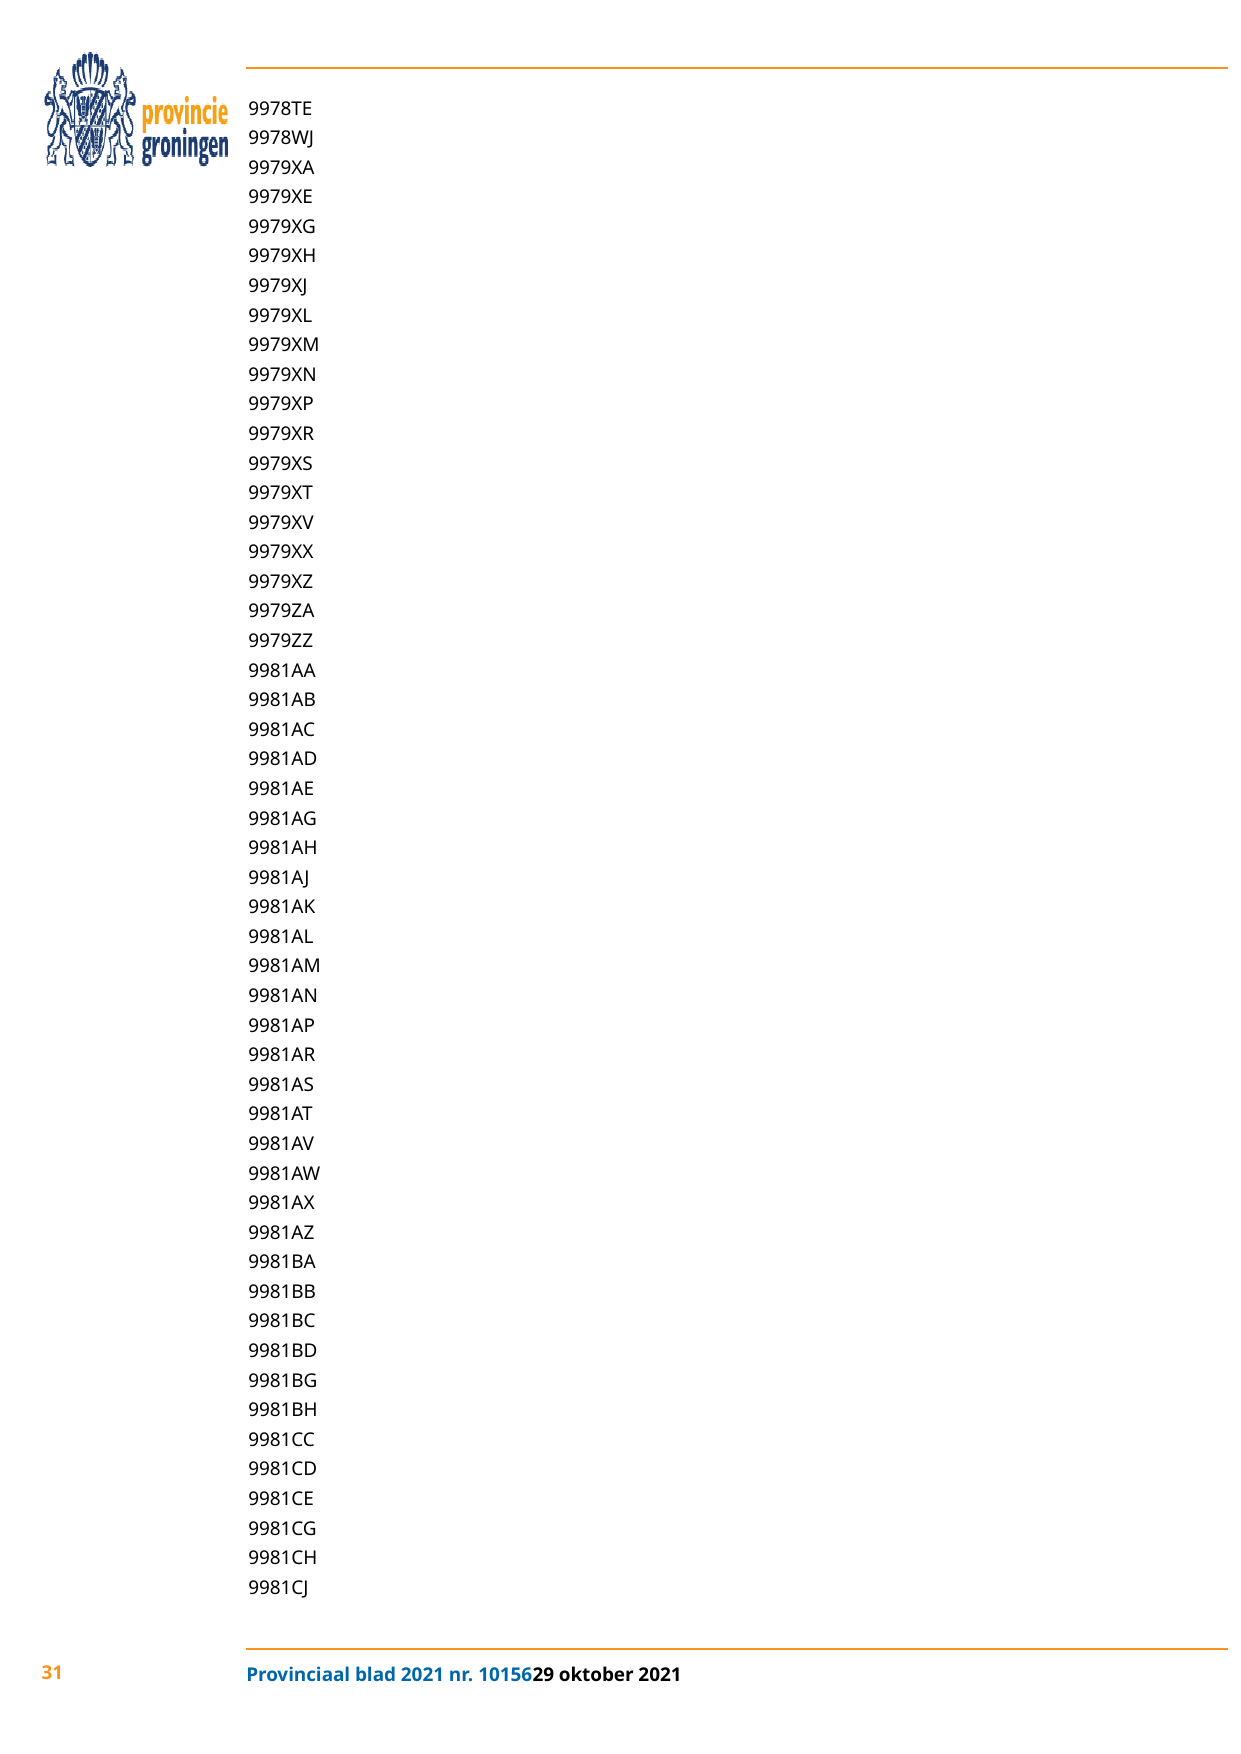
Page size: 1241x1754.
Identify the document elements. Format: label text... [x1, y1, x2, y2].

text 9981AR [248, 1041, 1152, 1067]
text 9981BD [248, 1337, 1152, 1363]
text 9979ZZ [248, 627, 1152, 653]
text 9979XA [248, 154, 1152, 180]
text 9981BH [248, 1396, 1152, 1422]
text 9978TE [248, 95, 1152, 121]
text 9981CC [248, 1426, 1152, 1452]
text 9981BC [248, 1308, 1152, 1333]
text 9979XL [248, 302, 1152, 328]
text 9979XT [248, 479, 1152, 505]
text 9981AB [248, 686, 1152, 712]
text 9981AX [248, 1189, 1152, 1215]
text 9981CH [248, 1544, 1152, 1570]
text 9981AT [248, 1101, 1152, 1126]
text 9981AC [248, 716, 1152, 742]
text 9981AG [248, 805, 1152, 831]
text 9981CE [248, 1485, 1152, 1511]
text 9981AV [248, 1130, 1152, 1156]
text 9981AK [248, 893, 1152, 919]
text 9978WJ [248, 124, 1152, 150]
text 9979XX [248, 538, 1152, 564]
text 9981AL [248, 923, 1152, 949]
text 9981BG [248, 1367, 1152, 1393]
text 9981AH [248, 834, 1152, 860]
text 9981AS [248, 1071, 1152, 1097]
text 9981AD [248, 746, 1152, 771]
text 9981AE [248, 775, 1152, 801]
text 9981CG [248, 1515, 1152, 1541]
text 9981AN [248, 982, 1152, 1008]
text 9979ZA [248, 598, 1152, 623]
text 9981AA [248, 657, 1152, 683]
text 9979XP [248, 391, 1152, 416]
text 9979XH [248, 243, 1152, 268]
text 9979XM [248, 331, 1152, 357]
text 9979XV [248, 509, 1152, 535]
text 9979XE [248, 183, 1152, 209]
text 9981BB [248, 1278, 1152, 1304]
text 9979XR [248, 420, 1152, 446]
text 9979XG [248, 213, 1152, 239]
text 9981AM [248, 953, 1152, 978]
text 9979XN [248, 361, 1152, 387]
picture [41, 47, 231, 172]
text 9981AW [248, 1160, 1152, 1186]
text 9981AP [248, 1012, 1152, 1038]
text 9979XJ [248, 272, 1152, 298]
text 9981AZ [248, 1219, 1152, 1245]
text 9981CD [248, 1456, 1152, 1481]
text 9981CJ [248, 1574, 1152, 1600]
text 9981BA [248, 1248, 1152, 1274]
text 9979XZ [248, 568, 1152, 594]
text 9979XS [248, 450, 1152, 476]
text 9981AJ [248, 864, 1152, 890]
